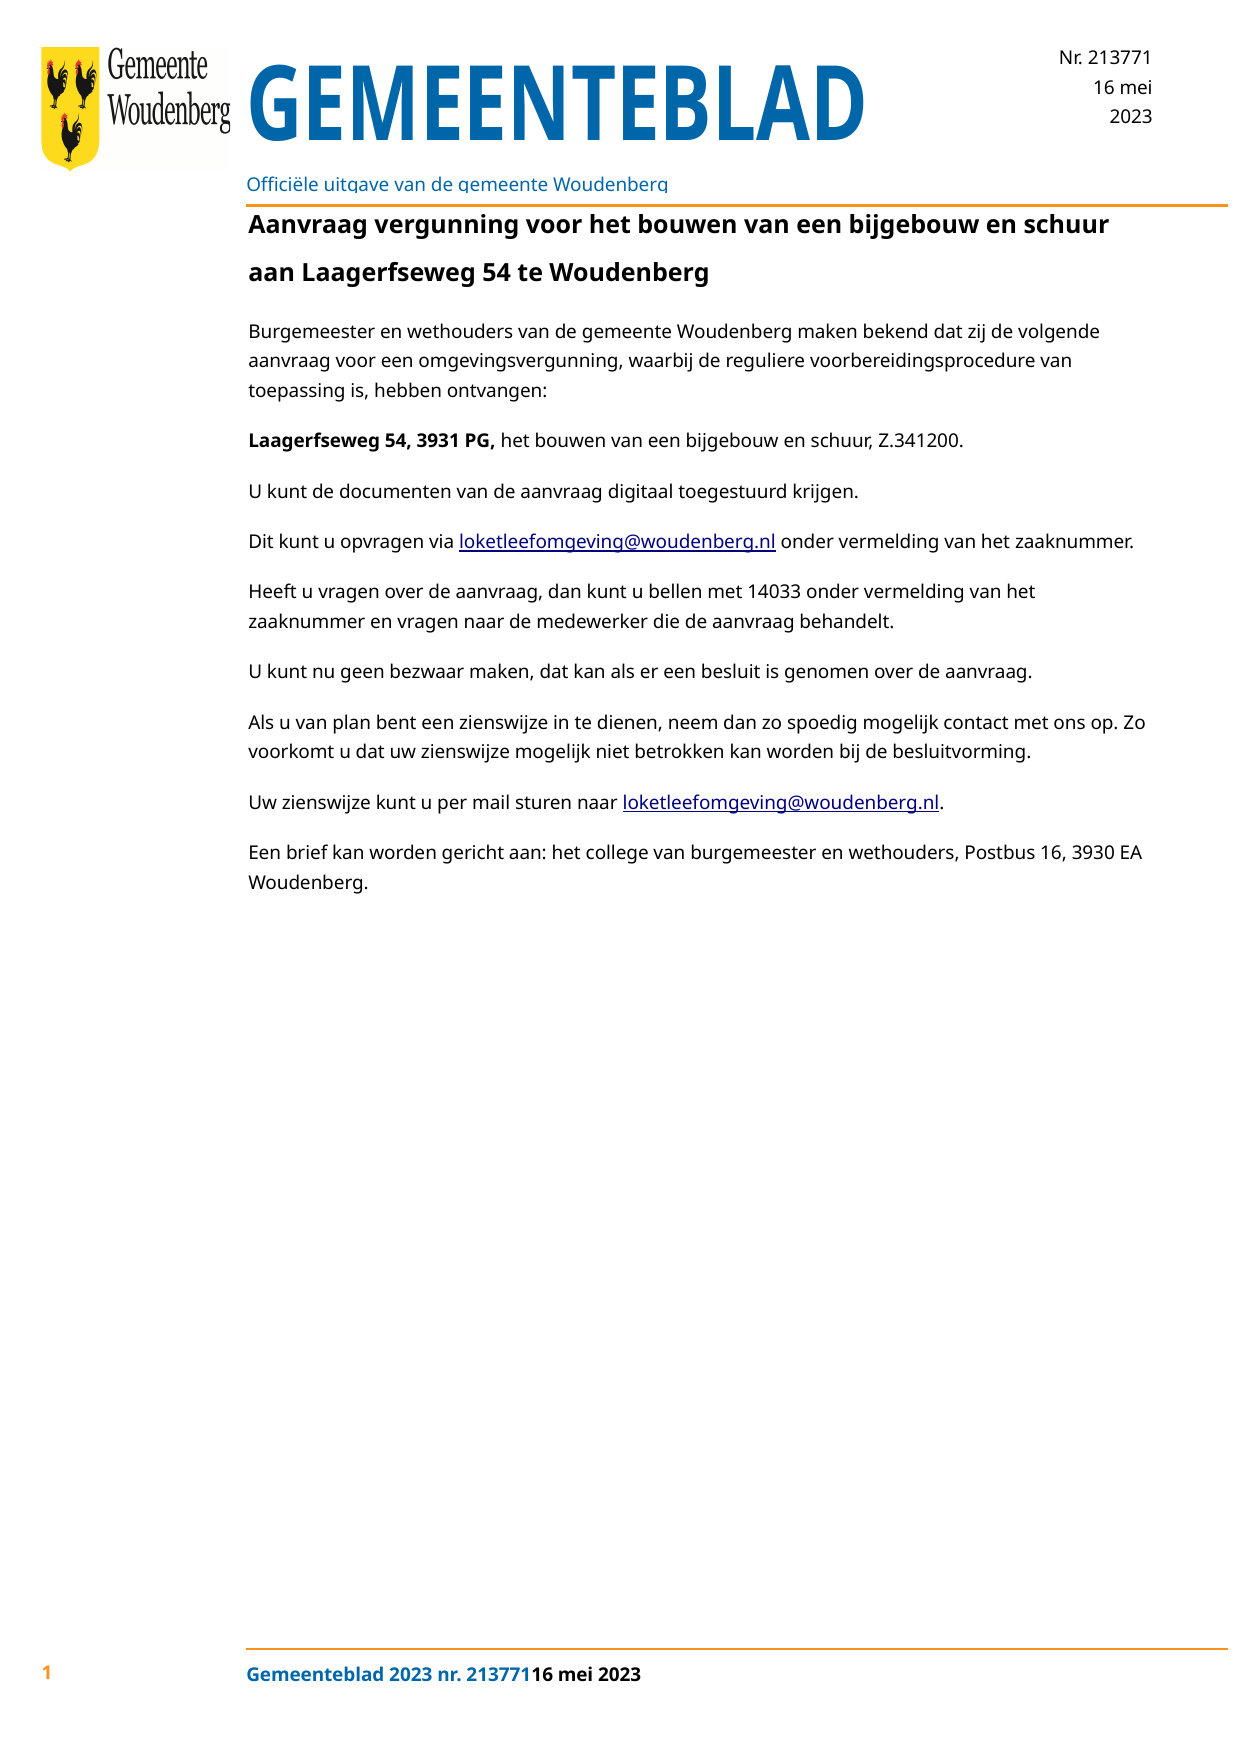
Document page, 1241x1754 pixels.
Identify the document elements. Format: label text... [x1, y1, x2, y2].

text Een brief kan worden gericht aan: het college van burgemeester en wethouders, Postbus 16, 3930 EA Woudenberg. [248, 839, 1152, 895]
text Burgemeester en wethouders van de gemeente Woudenberg maken bekend dat zij de volgende aanvraag voor een omgevingsvergunning, waarbij de reguliere voorbereidingsprocedure van toepassing is, hebben ontvangen: [248, 318, 1152, 403]
text U kunt nu geen bezwaar maken, dat kan als er een besluit is genomen over de aanvraag. [248, 659, 1152, 684]
text Dit kunt u opvragen via loketleefomgeving@woudenberg.nl onder vermelding van het zaaknummer. [248, 528, 1152, 554]
text U kunt de documenten van de aanvraag digitaal toegestuurd krijgen. [248, 478, 1152, 504]
text Laagerfseweg 54, 3931 PG, het bouwen van een bijgebouw en schuur, Z.341200. [248, 427, 1152, 453]
text Uw zienswijze kunt u per mail sturen naar loketleefomgeving@woudenberg.nl. [248, 789, 1152, 815]
text Als u van plan bent een zienswijze in te dienen, neem dan zo spoedig mogelijk contact met ons op. Zo voorkomt u dat uw zienswijze mogelijk niet betrokken kan worden bij de besluitvorming. [248, 709, 1152, 764]
picture [41, 47, 231, 172]
text Heeft u vragen over de aanvraag, dan kunt u bellen met 14033 onder vermelding van het zaaknummer en vragen naar de medewerker die de aanvraag behandelt. [248, 579, 1152, 634]
text Aanvraag vergunning voor het bouwen van een bijgebouw en schuur aan Laagerfseweg 54 te Woudenberg [248, 207, 1152, 288]
